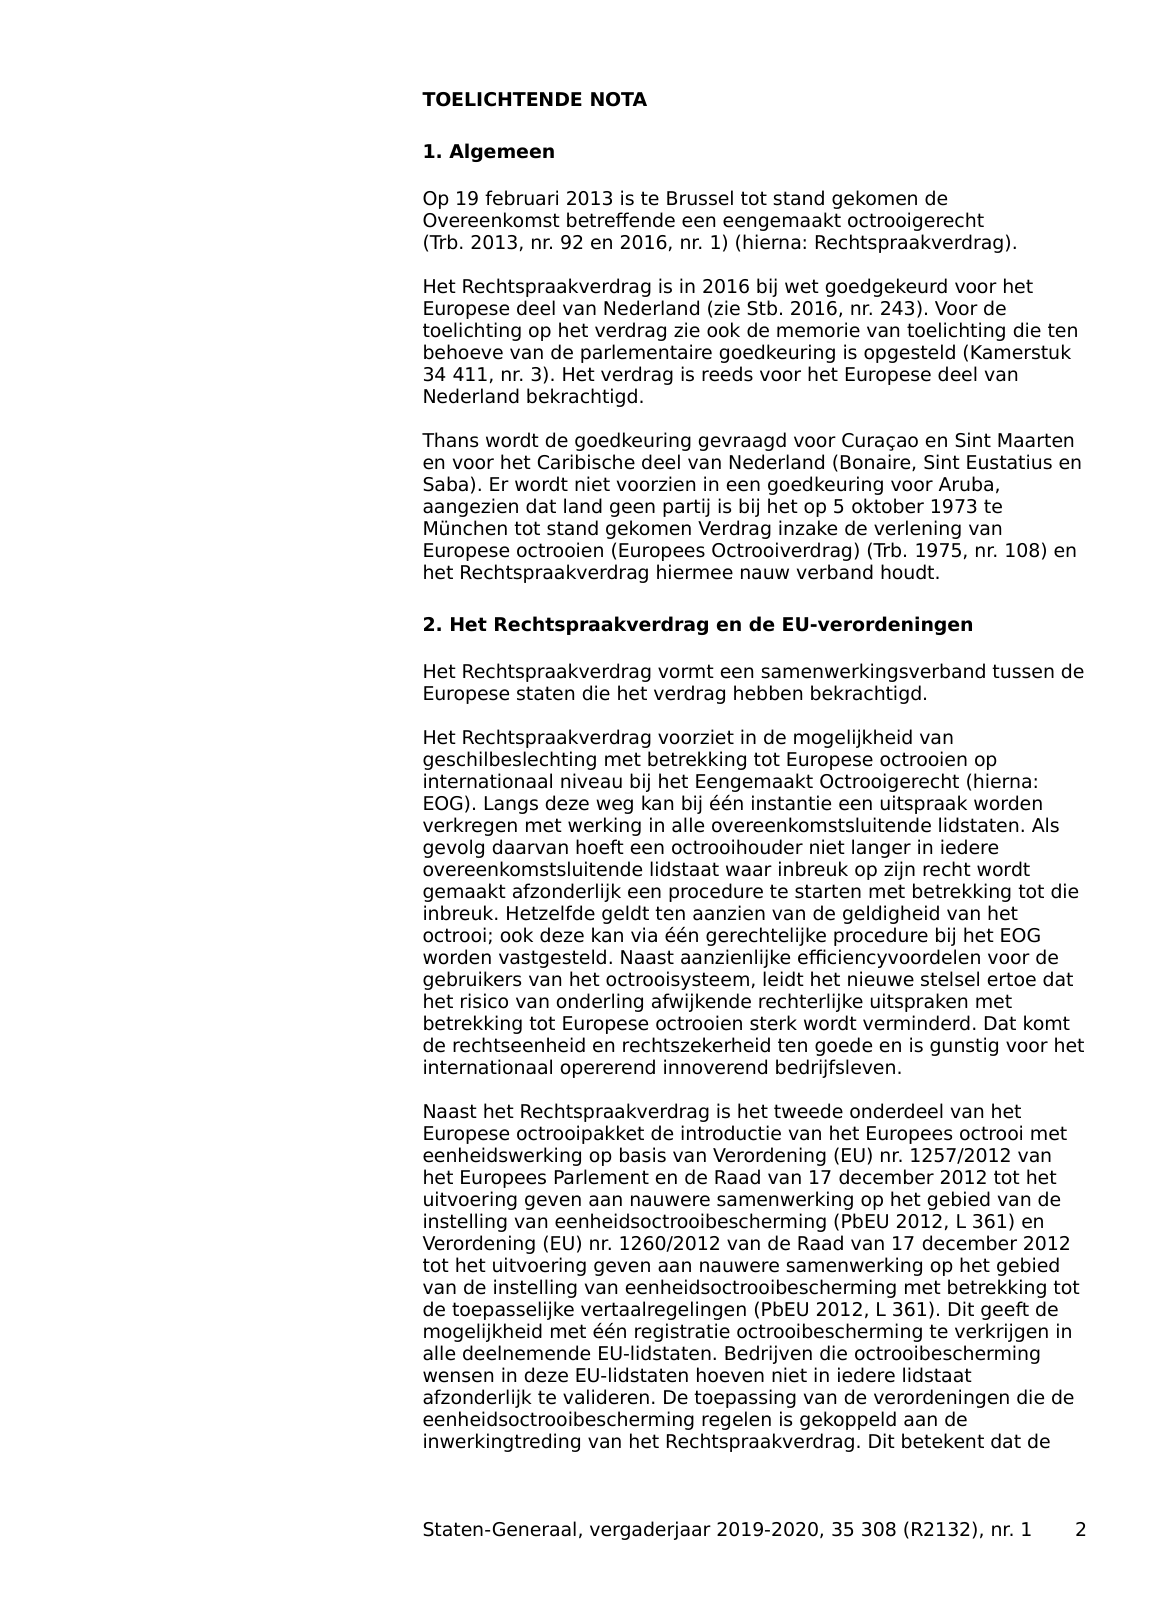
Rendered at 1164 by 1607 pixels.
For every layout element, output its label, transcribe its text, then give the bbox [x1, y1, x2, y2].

text Thans wordt de goedkeuring gevraagd voor Curaçao en Sint Maarten en voor het Caribische deel van Nederland (Bonaire, Sint Eustatius en Saba). Er wordt niet voorzien in een goedkeuring voor Aruba, aangezien dat land geen partij is bij het op 5 oktober 1973 te München tot stand gekomen Verdrag inzake de verlening van Europese octrooien (Europees Octrooiverdrag) (Trb. 1975, nr. 108) en het Rechtspraakverdrag hiermee nauw verband houdt. [422, 430, 1087, 584]
text Op 19 februari 2013 is te Brussel tot stand gekomen de Overeenkomst betreffende een eengemaakt octrooigerecht (Trb. 2013, nr. 92 en 2016, nr. 1) (hierna: Rechtspraakverdrag). [422, 188, 1087, 254]
text Het Rechtspraakverdrag vormt een samenwerkingsverband tussen de Europese staten die het verdrag hebben bekrachtigd. [422, 661, 1087, 705]
text Het Rechtspraakverdrag is in 2016 bij wet goedgekeurd voor het Europese deel van Nederland (zie Stb. 2016, nr. 243). Voor de toelichting op het verdrag zie ook de memorie van toelichting die ten behoeve van de parlementaire goedkeuring is opgesteld (Kamerstuk 34 411, nr. 3). Het verdrag is reeds voor het Europese deel van Nederland bekrachtigd. [422, 276, 1087, 408]
text Naast het Rechtspraakverdrag is het tweede onderdeel van het Europese octrooipakket de introductie van het Europees octrooi met eenheidswerking op basis van Verordening (EU) nr. 1257/2012 van het Europees Parlement en de Raad van 17 december 2012 tot het uitvoering geven aan nauwere samenwerking op het gebied van de instelling van eenheidsoctrooibescherming (PbEU 2012, L 361) en Verordening (EU) nr. 1260/2012 van de Raad van 17 december 2012 tot het uitvoering geven aan nauwere samenwerking op het gebied van de instelling van eenheidsoctrooibescherming met betrekking tot de toepasselijke vertaalregelingen (PbEU 2012, L 361). Dit geeft de mogelijkheid met één registratie octrooibescherming te verkrijgen in alle deelnemende EU-lidstaten. Bedrijven die octrooibescherming wensen in deze EU-lidstaten hoeven niet in iedere lidstaat afzonderlijk te valideren. De toepassing van de verordeningen die de eenheidsoctrooibescherming regelen is gekoppeld aan de inwerkingtreding van het Rechtspraakverdrag. Dit betekent dat de [422, 1101, 1087, 1453]
subtitle TOELICHTENDE NOTA [422, 89, 1087, 111]
subtitle 2. Het Rechtspraakverdrag en de EU-verordeningen [422, 614, 1087, 636]
text Het Rechtspraakverdrag voorziet in de mogelijkheid van geschilbeslechting met betrekking tot Europese octrooien op internationaal niveau bij het Eengemaakt Octrooigerecht (hierna: EOG). Langs deze weg kan bij één instantie een uitspraak worden verkregen met werking in alle overeenkomstsluitende lidstaten. Als gevolg daarvan hoeft een octrooihouder niet langer in iedere overeenkomstsluitende lidstaat waar inbreuk op zijn recht wordt gemaakt afzonderlijk een procedure te starten met betrekking tot die inbreuk. Hetzelfde geldt ten aanzien van de geldigheid van het octrooi; ook deze kan via één gerechtelijke procedure bij het EOG worden vastgesteld. Naast aanzienlijke efficiencyvoordelen voor de gebruikers van het octrooisysteem, leidt het nieuwe stelsel ertoe dat het risico van onderling afwijkende rechterlijke uitspraken met betrekking tot Europese octrooien sterk wordt verminderd. Dat komt de rechtseenheid en rechtszekerheid ten goede en is gunstig voor het internationaal opererend innoverend bedrijfsleven. [422, 727, 1087, 1079]
subtitle 1. Algemeen [422, 141, 1087, 163]
